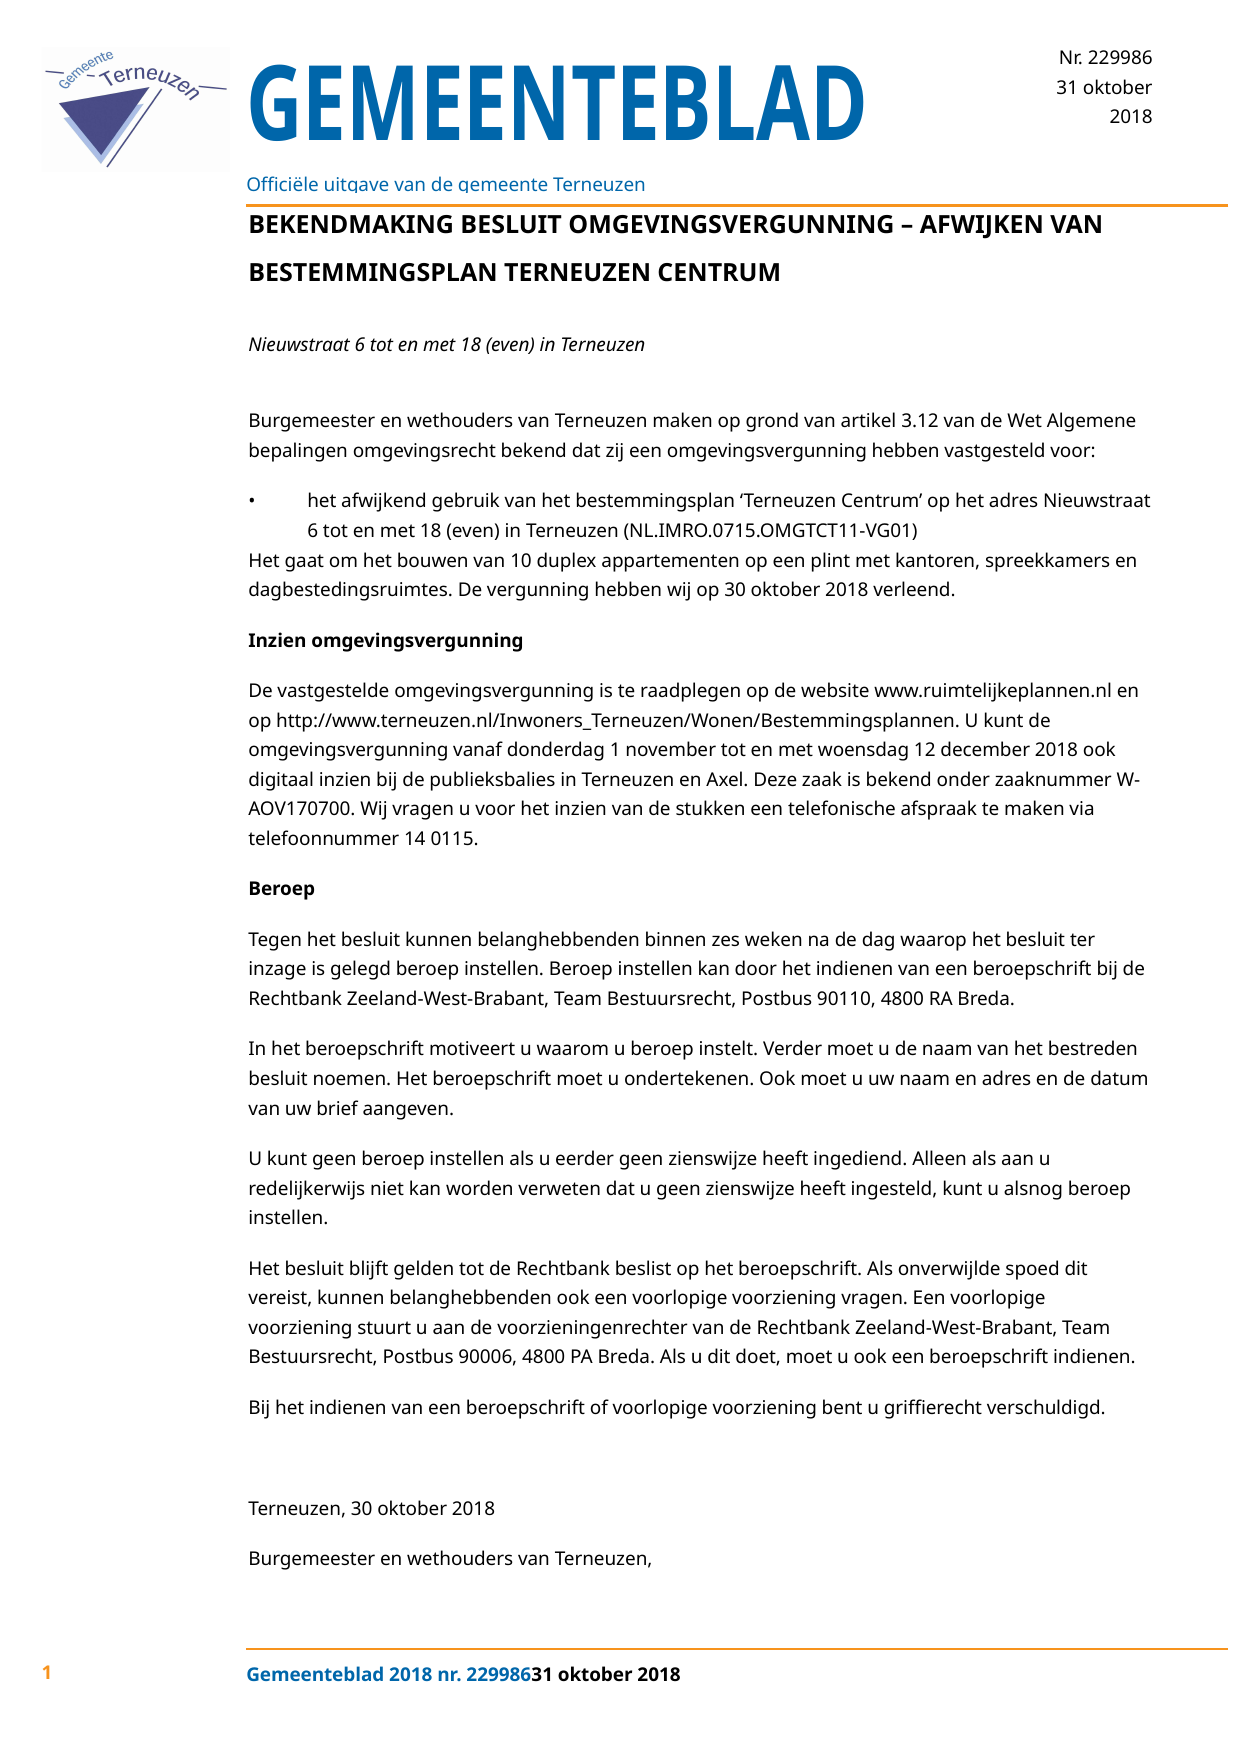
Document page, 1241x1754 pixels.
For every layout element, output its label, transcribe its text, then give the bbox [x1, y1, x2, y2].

text U kunt geen beroep instellen als u eerder geen zienswijze heeft ingediend. Alleen als aan u redelijkerwijs niet kan worden verweten dat u geen zienswijze heeft ingesteld, kunt u alsnog beroep instellen. [248, 1145, 1152, 1230]
text Bij het indienen van een beroepschrift of voorlopige voorziening bent u griffierecht verschuldigd. [248, 1394, 1152, 1419]
text Tegen het besluit kunnen belanghebbenden binnen zes weken na de dag waarop het besluit ter inzage is gelegd beroep instellen. Beroep instellen kan door het indienen van een beroepschrift bij de Rechtbank Zeeland-West-Brabant, Team Bestuursrecht, Postbus 90110, 4800 RA Breda. [248, 926, 1152, 1011]
text Het besluit blijft gelden tot de Rechtbank beslist op het beroepschrift. Als onverwijlde spoed dit vereist, kunnen belanghebbenden ook een voorlopige voorziening vragen. Een voorlopige voorziening stuurt u aan de voorzieningenrechter van de Rechtbank Zeeland-West-Brabant, Team Bestuursrecht, Postbus 90006, 4800 PA Breda. Als u dit doet, moet u ook een beroepschrift indienen. [248, 1255, 1152, 1369]
text Nieuwstraat 6 tot en met 18 (even) in Terneuzen [248, 331, 1152, 357]
text BEKENDMAKING BESLUIT OMGEVINGSVERGUNNING – AFWIJKEN VAN BESTEMMINGSPLAN TERNEUZEN CENTRUM [248, 207, 1152, 288]
text Beroep [248, 876, 1152, 901]
text Burgemeester en wethouders van Terneuzen maken op grond van artikel 3.12 van de Wet Algemene bepalingen omgevingsrecht bekend dat zij een omgevingsvergunning hebben vastgesteld voor: [248, 408, 1152, 463]
picture [41, 47, 231, 172]
text De vastgestelde omgevingsvergunning is te raadplegen op de website www.ruimtelijkeplannen.nl en op http://www.terneuzen.nl/Inwoners_Terneuzen/Wonen/Bestemmingsplannen. U kunt de omgevingsvergunning vanaf donderdag 1 november tot en met woensdag 12 december 2018 ook digitaal inzien bij de publieksbalies in Terneuzen en Axel. Deze zaak is bekend onder zaaknummer W-AOV170700. Wij vragen u voor het inzien van de stukken een telefonische afspraak te maken via telefoonnummer 14 0115. [248, 677, 1152, 851]
text Burgemeester en wethouders van Terneuzen, [248, 1545, 1152, 1571]
text Terneuzen, 30 oktober 2018 [248, 1495, 1152, 1520]
list het afwijkend gebruik van het bestemmingsplan ‘Terneuzen Centrum’ op het adres Nieuwstraat 6 tot en met 18 (even) in Terneuzen (NL.IMRO.0715.OMGTCT11-VG01) [248, 488, 1152, 543]
text Het gaat om het bouwen van 10 duplex appartementen op een plint met kantoren, spreekkamers en dagbestedingsruimtes. De vergunning hebben wij op 30 oktober 2018 verleend. [248, 547, 1152, 602]
text Inzien omgevingsvergunning [248, 627, 1152, 652]
text In het beroepschrift motiveert u waarom u beroep instelt. Verder moet u de naam van het bestreden besluit noemen. Het beroepschrift moet u ondertekenen. Ook moet u uw naam en adres en de datum van uw brief aangeven. [248, 1036, 1152, 1120]
